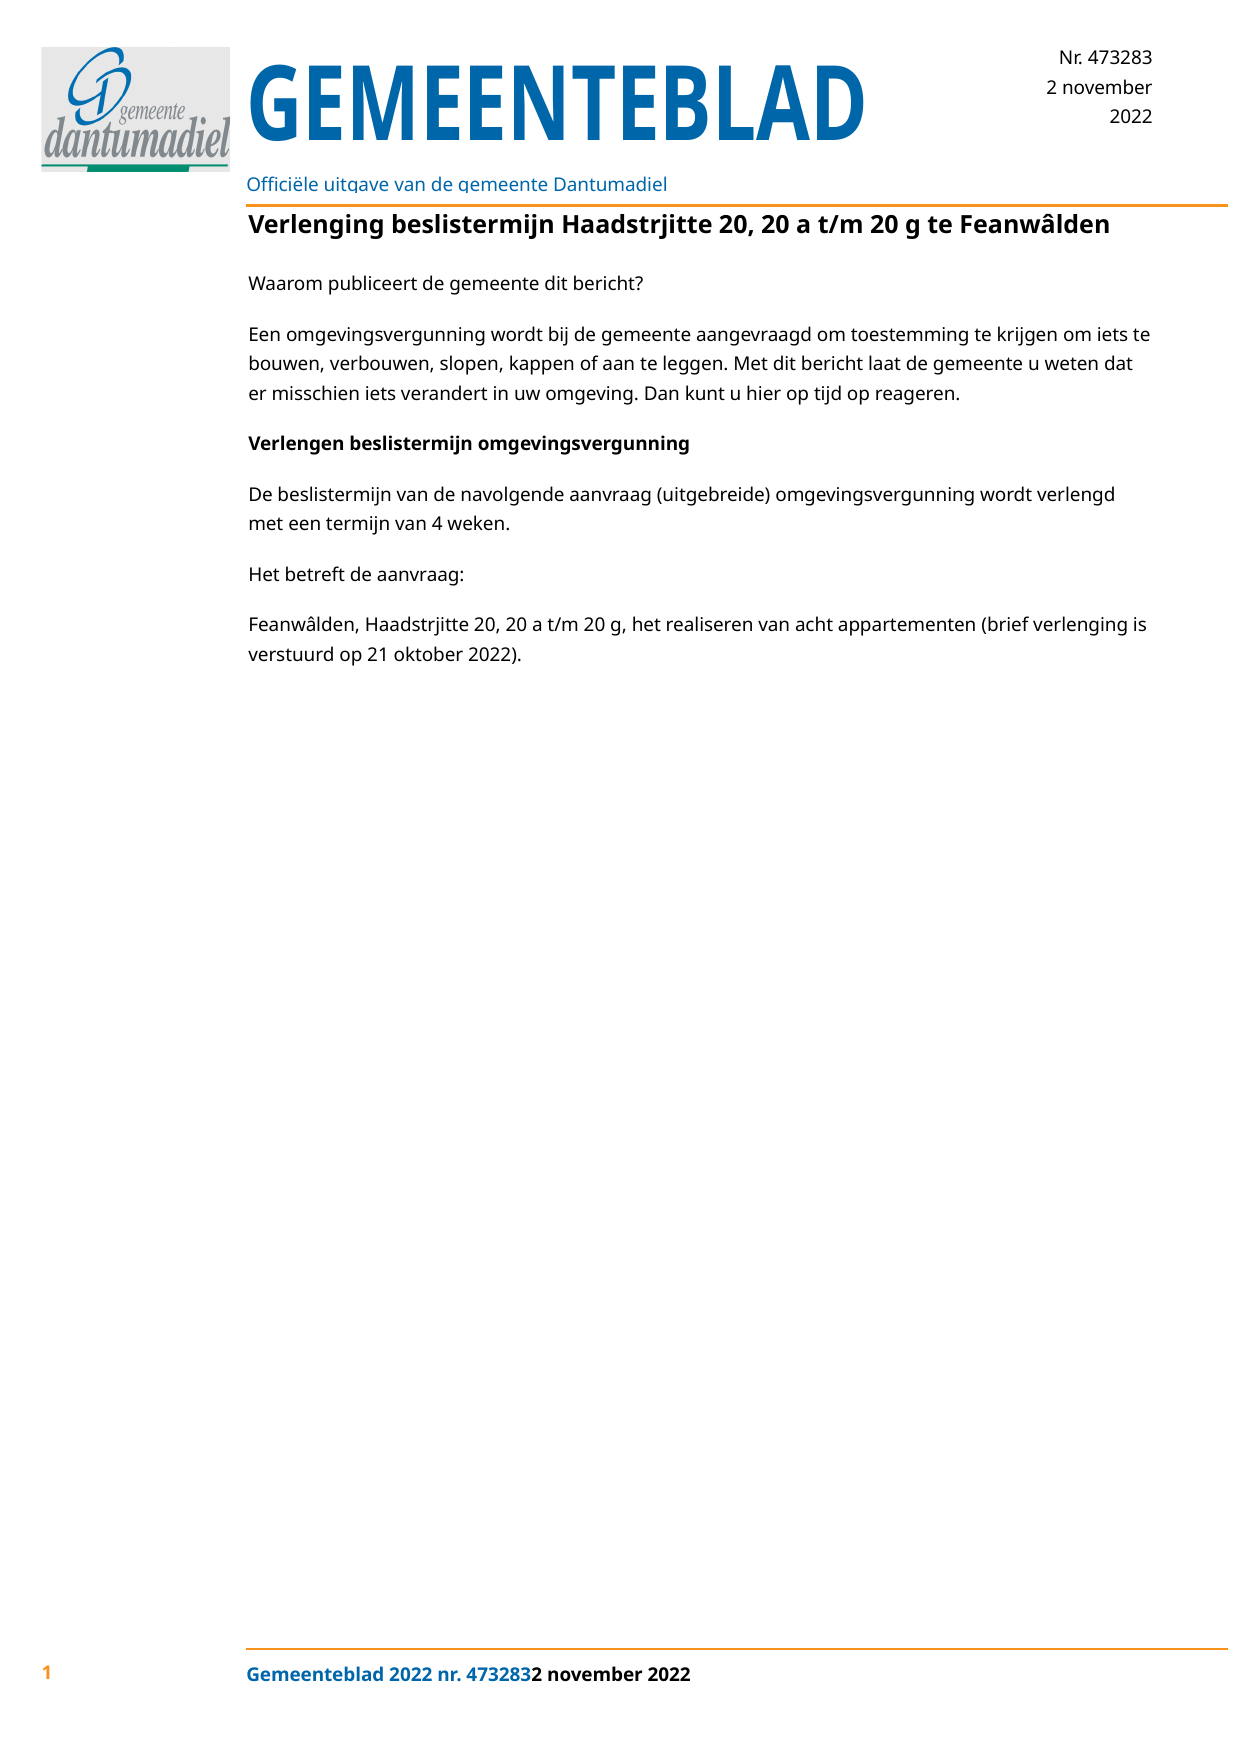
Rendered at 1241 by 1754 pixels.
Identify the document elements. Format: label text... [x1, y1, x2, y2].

text De beslistermijn van de navolgende aanvraag (uitgebreide) omgevingsvergunning wordt verlengd met een termijn van 4 weken. [248, 481, 1152, 536]
text Verlengen beslistermijn omgevingsvergunning [248, 430, 1152, 456]
text Verlenging beslistermijn Haadstrjitte 20, 20 a t/m 20 g te Feanwâlden [248, 207, 1152, 241]
text Het betreft de aanvraag: [248, 561, 1152, 586]
text Waarom publiceert de gemeente dit bericht? [248, 270, 1152, 296]
text Een omgevingsvergunning wordt bij de gemeente aangevraagd om toestemming te krijgen om iets te bouwen, verbouwen, slopen, kappen of aan te leggen. Met dit bericht laat de gemeente u weten dat er misschien iets verandert in uw omgeving. Dan kunt u hier op tijd op reageren. [248, 321, 1152, 406]
picture [41, 47, 231, 172]
text Feanwâlden, Haadstrjitte 20, 20 a t/m 20 g, het realiseren van acht appartementen (brief verlenging is verstuurd op 21 oktober 2022). [248, 611, 1152, 666]
